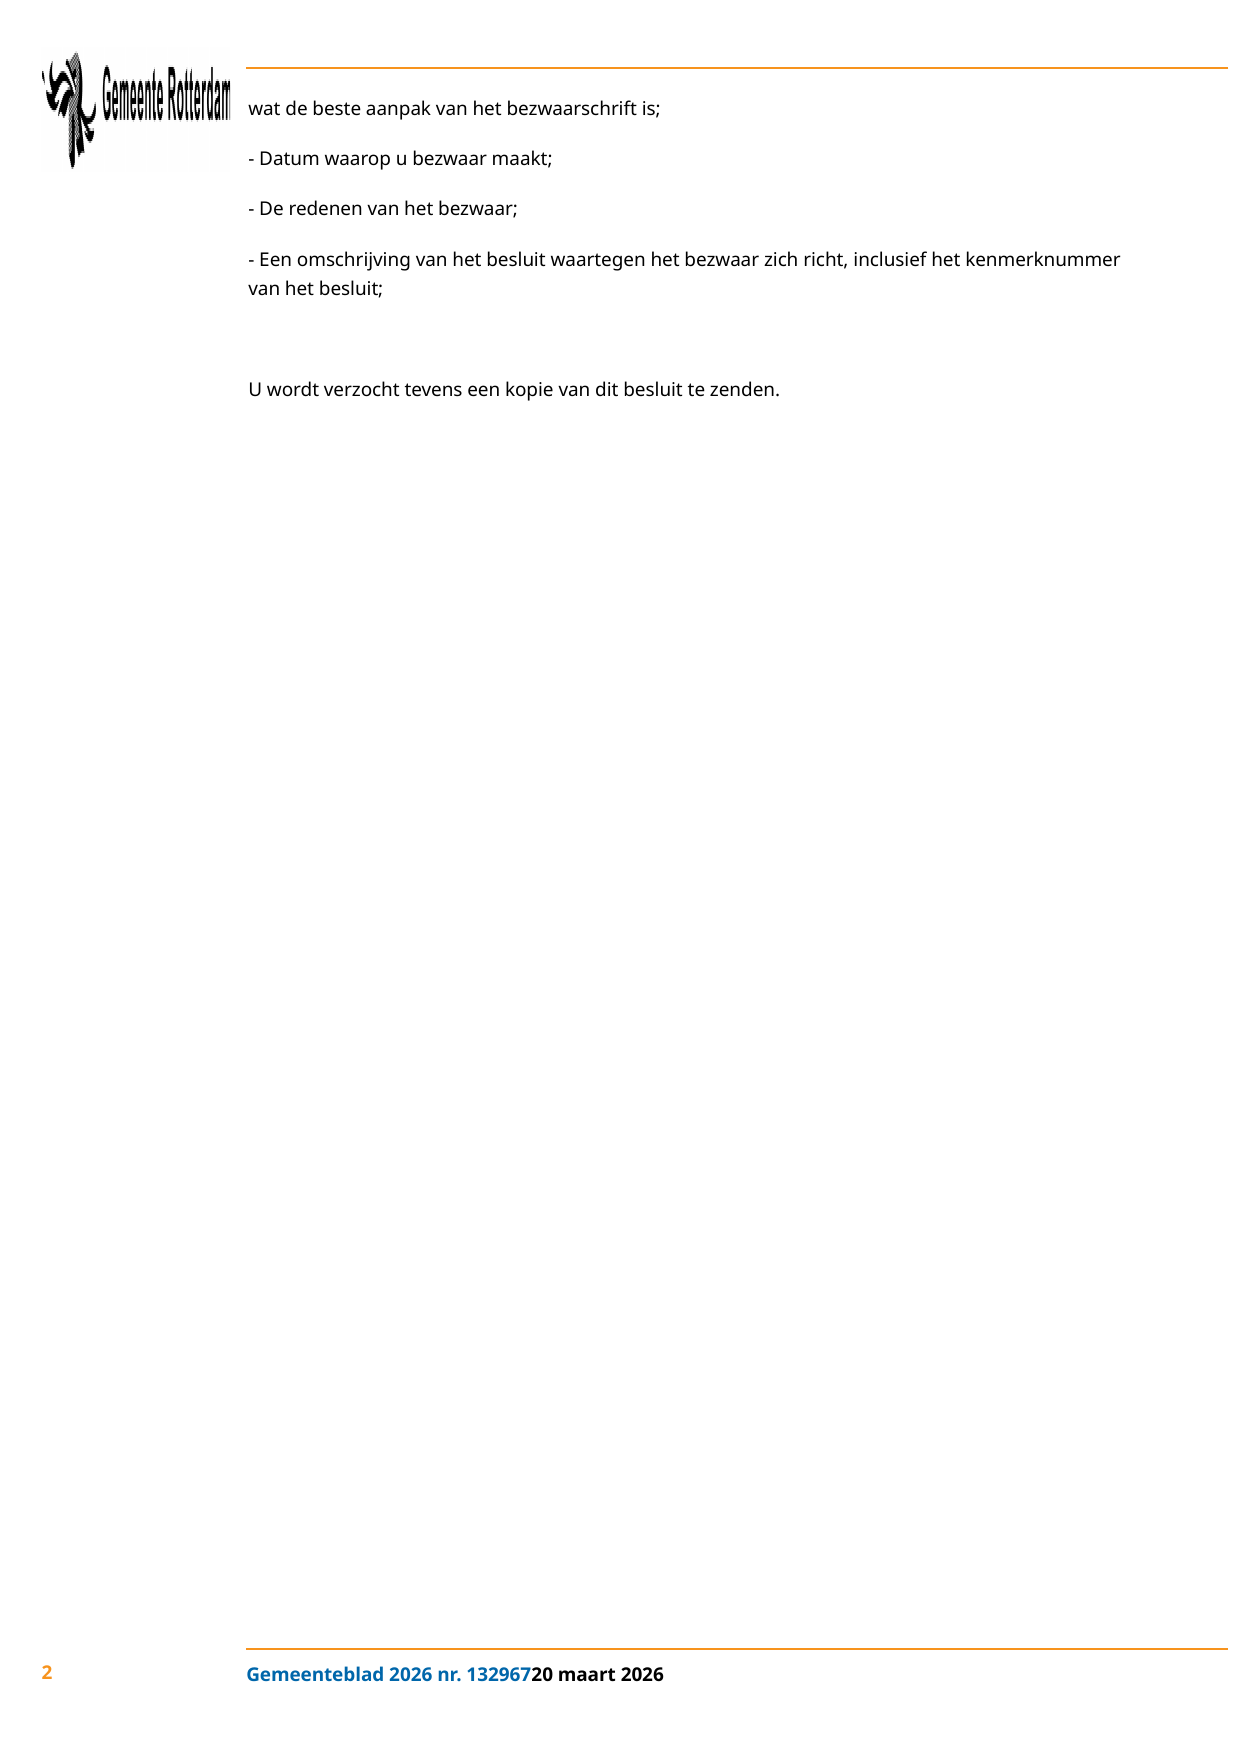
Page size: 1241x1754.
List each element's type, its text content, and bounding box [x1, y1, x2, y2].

text U wordt verzocht tevens een kopie van dit besluit te zenden. [248, 376, 1152, 402]
text - Datum waarop u bezwaar maakt; [248, 145, 1152, 171]
text - Een omschrijving van het besluit waartegen het bezwaar zich richt, inclusief het kenmerknummer van het besluit; [248, 246, 1152, 301]
text wat de beste aanpak van het bezwaarschrift is; [248, 95, 1152, 121]
picture [41, 47, 231, 172]
text - De redenen van het bezwaar; [248, 196, 1152, 221]
